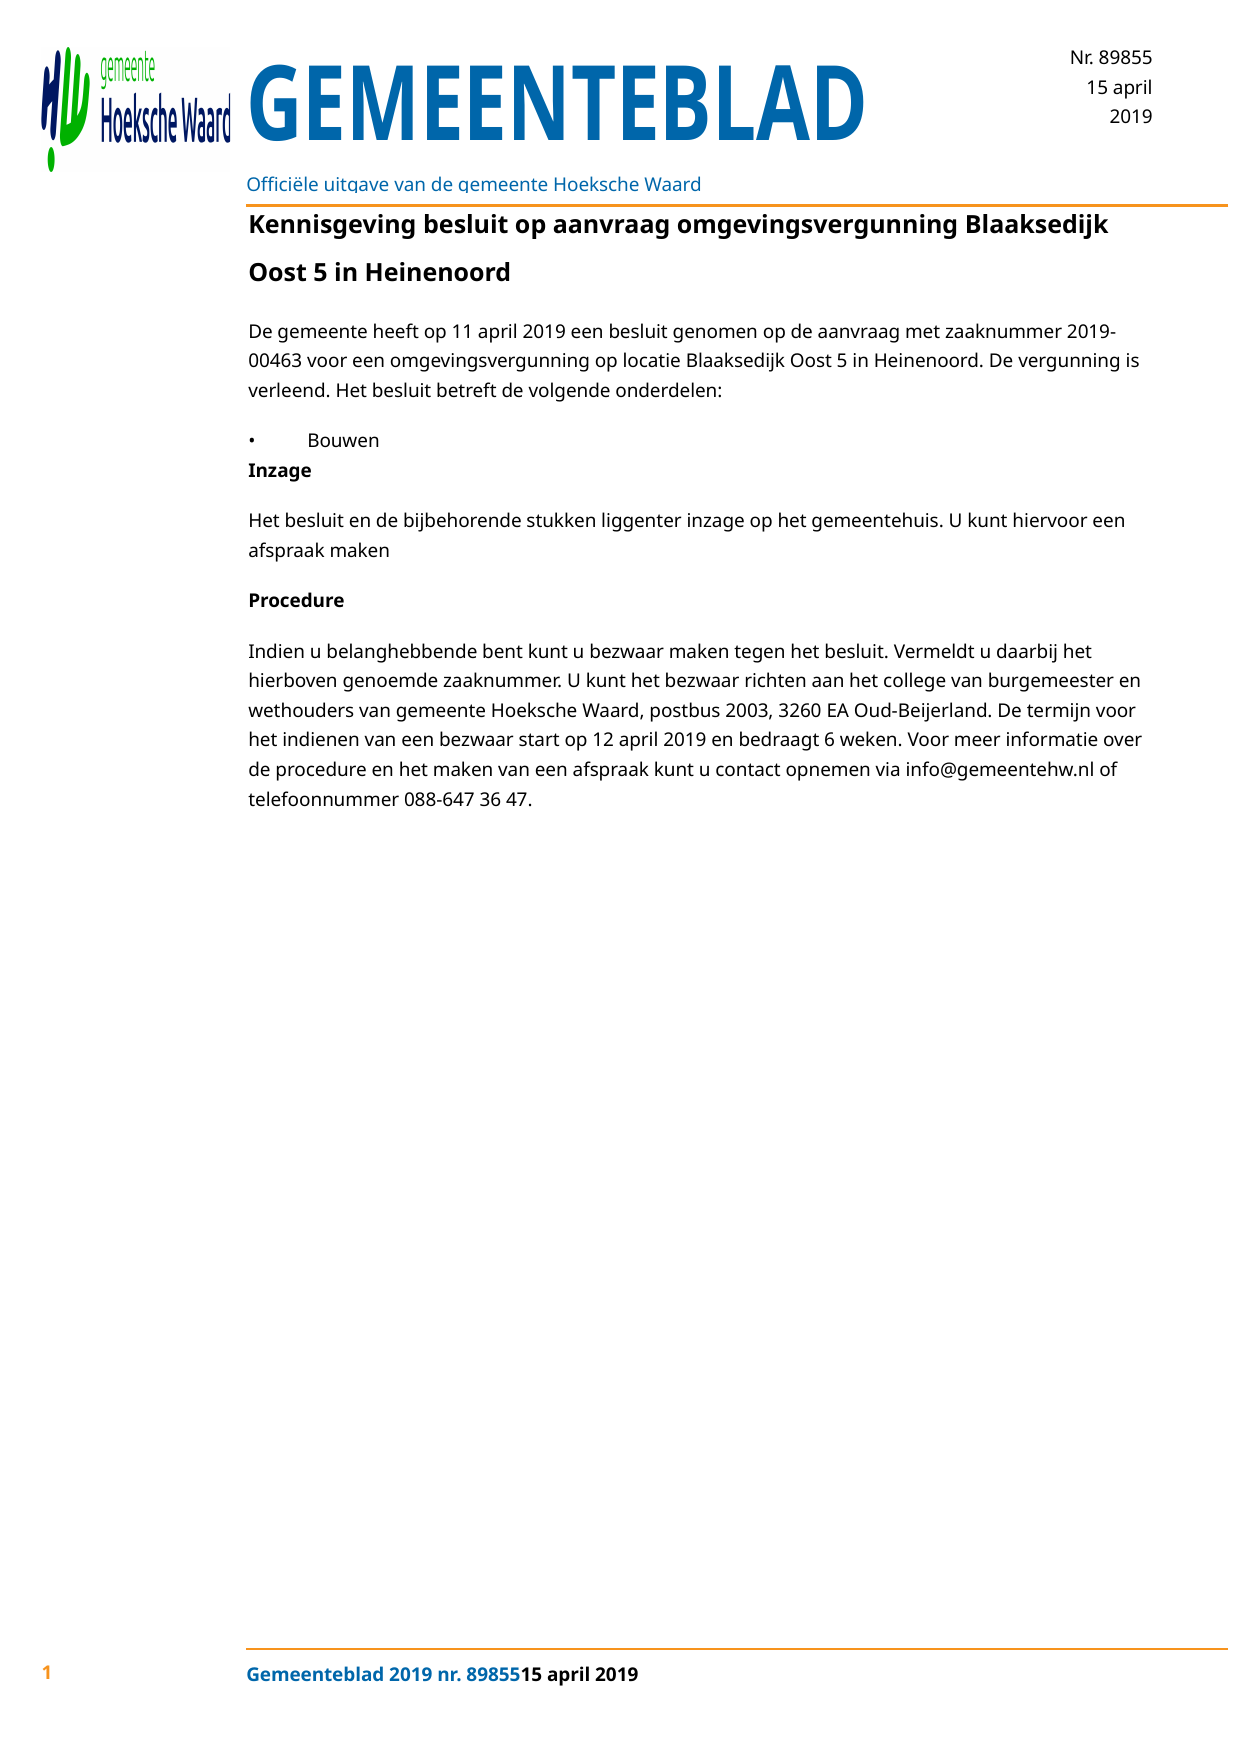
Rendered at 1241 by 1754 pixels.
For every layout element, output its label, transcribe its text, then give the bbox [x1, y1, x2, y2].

text Het besluit en de bijbehorende stukken liggenter inzage op het gemeentehuis. U kunt hiervoor een afspraak maken [248, 507, 1152, 563]
text De gemeente heeft op 11 april 2019 een besluit genomen op de aanvraag met zaaknummer 2019-00463 voor een omgevingsvergunning op locatie Blaaksedijk Oost 5 in Heinenoord. De vergunning is verleend. Het besluit betreft de volgende onderdelen: [248, 318, 1152, 403]
text Kennisgeving besluit op aanvraag omgevingsvergunning Blaaksedijk Oost 5 in Heinenoord [248, 207, 1152, 288]
text Inzage [248, 457, 1152, 483]
picture [41, 47, 231, 172]
text Procedure [248, 587, 1152, 613]
list Bouwen [248, 427, 1152, 453]
text Indien u belanghebbende bent kunt u bezwaar maken tegen het besluit. Vermeldt u daarbij het hierboven genoemde zaaknummer. U kunt het bezwaar richten aan het college van burgemeester en wethouders van gemeente Hoeksche Waard, postbus 2003, 3260 EA Oud-Beijerland. De termijn voor het indienen van een bezwaar start op 12 april 2019 en bedraagt 6 weken. Voor meer informatie over de procedure en het maken van een afspraak kunt u contact opnemen via info@gemeentehw.nl of telefoonnummer 088-647 36 47. [248, 638, 1152, 812]
